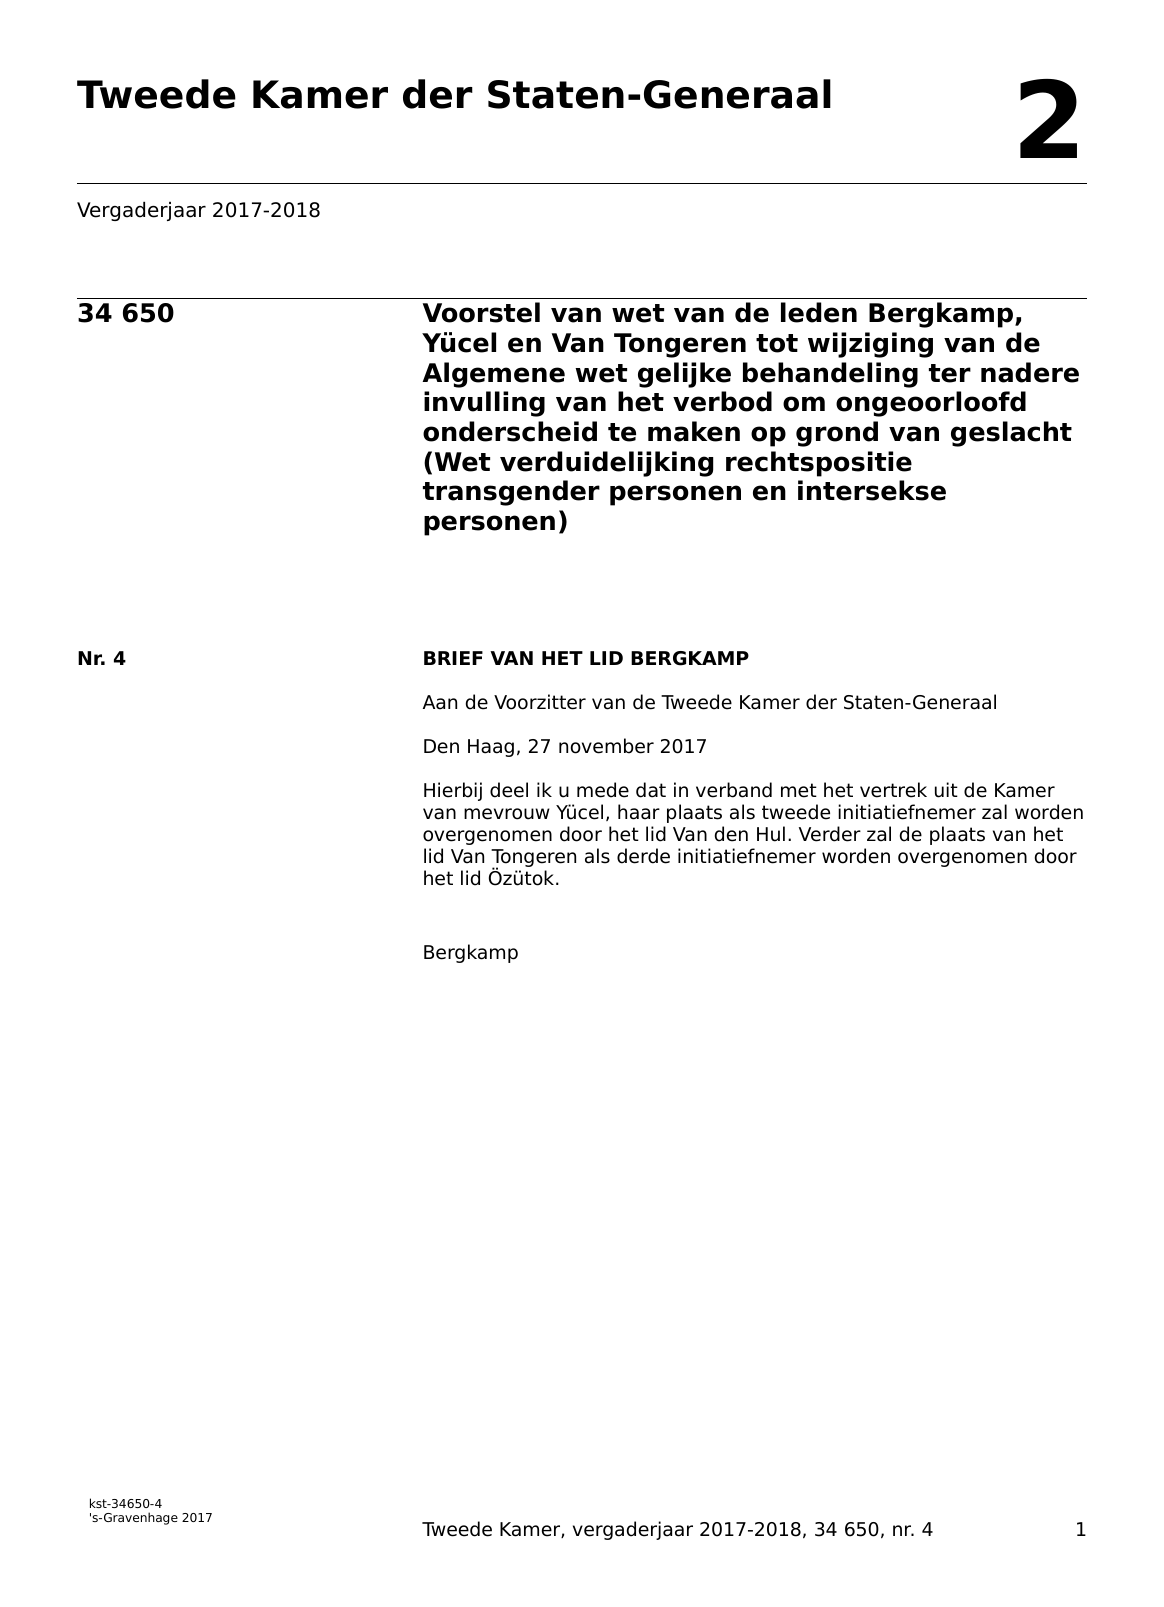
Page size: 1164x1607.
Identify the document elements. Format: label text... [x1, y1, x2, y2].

text Bergkamp [422, 920, 1087, 964]
text kst-34650-4 [88, 1497, 323, 1511]
text 's-Gravenhage 2017 [88, 1511, 323, 1525]
table_header Tweede Kamer der Staten-Generaal [77, 59, 886, 183]
subtitle 34 650 Voorstel van wet van de leden Bergkamp, Yücel en Van Tongeren tot wijziging van de Algemene wet gelijke behandeling ter nadere invulling van het verbod om ongeoorloofd onderscheid te maken op grond van geslacht (Wet verduidelijking rechtspositie transgender personen en intersekse personen) [77, 299, 1087, 536]
text Den Haag, 27 november 2017 [422, 736, 1087, 758]
subtitle Nr. 4 BRIEF VAN HET LID BERGKAMP [77, 647, 1087, 669]
table_cell Vergaderjaar 2017-2018 [77, 184, 1087, 298]
text Aan de Voorzitter van de Tweede Kamer der Staten-Generaal [422, 692, 1087, 714]
table_header 2 [886, 59, 1087, 183]
text Hierbij deel ik u mede dat in verband met het vertrek uit de Kamer van mevrouw Yücel, haar plaats als tweede initiatiefnemer zal worden overgenomen door het lid Van den Hul. Verder zal de plaats van het lid Van Tongeren als derde initiatiefnemer worden overgenomen door het lid Özütok. [422, 780, 1087, 890]
